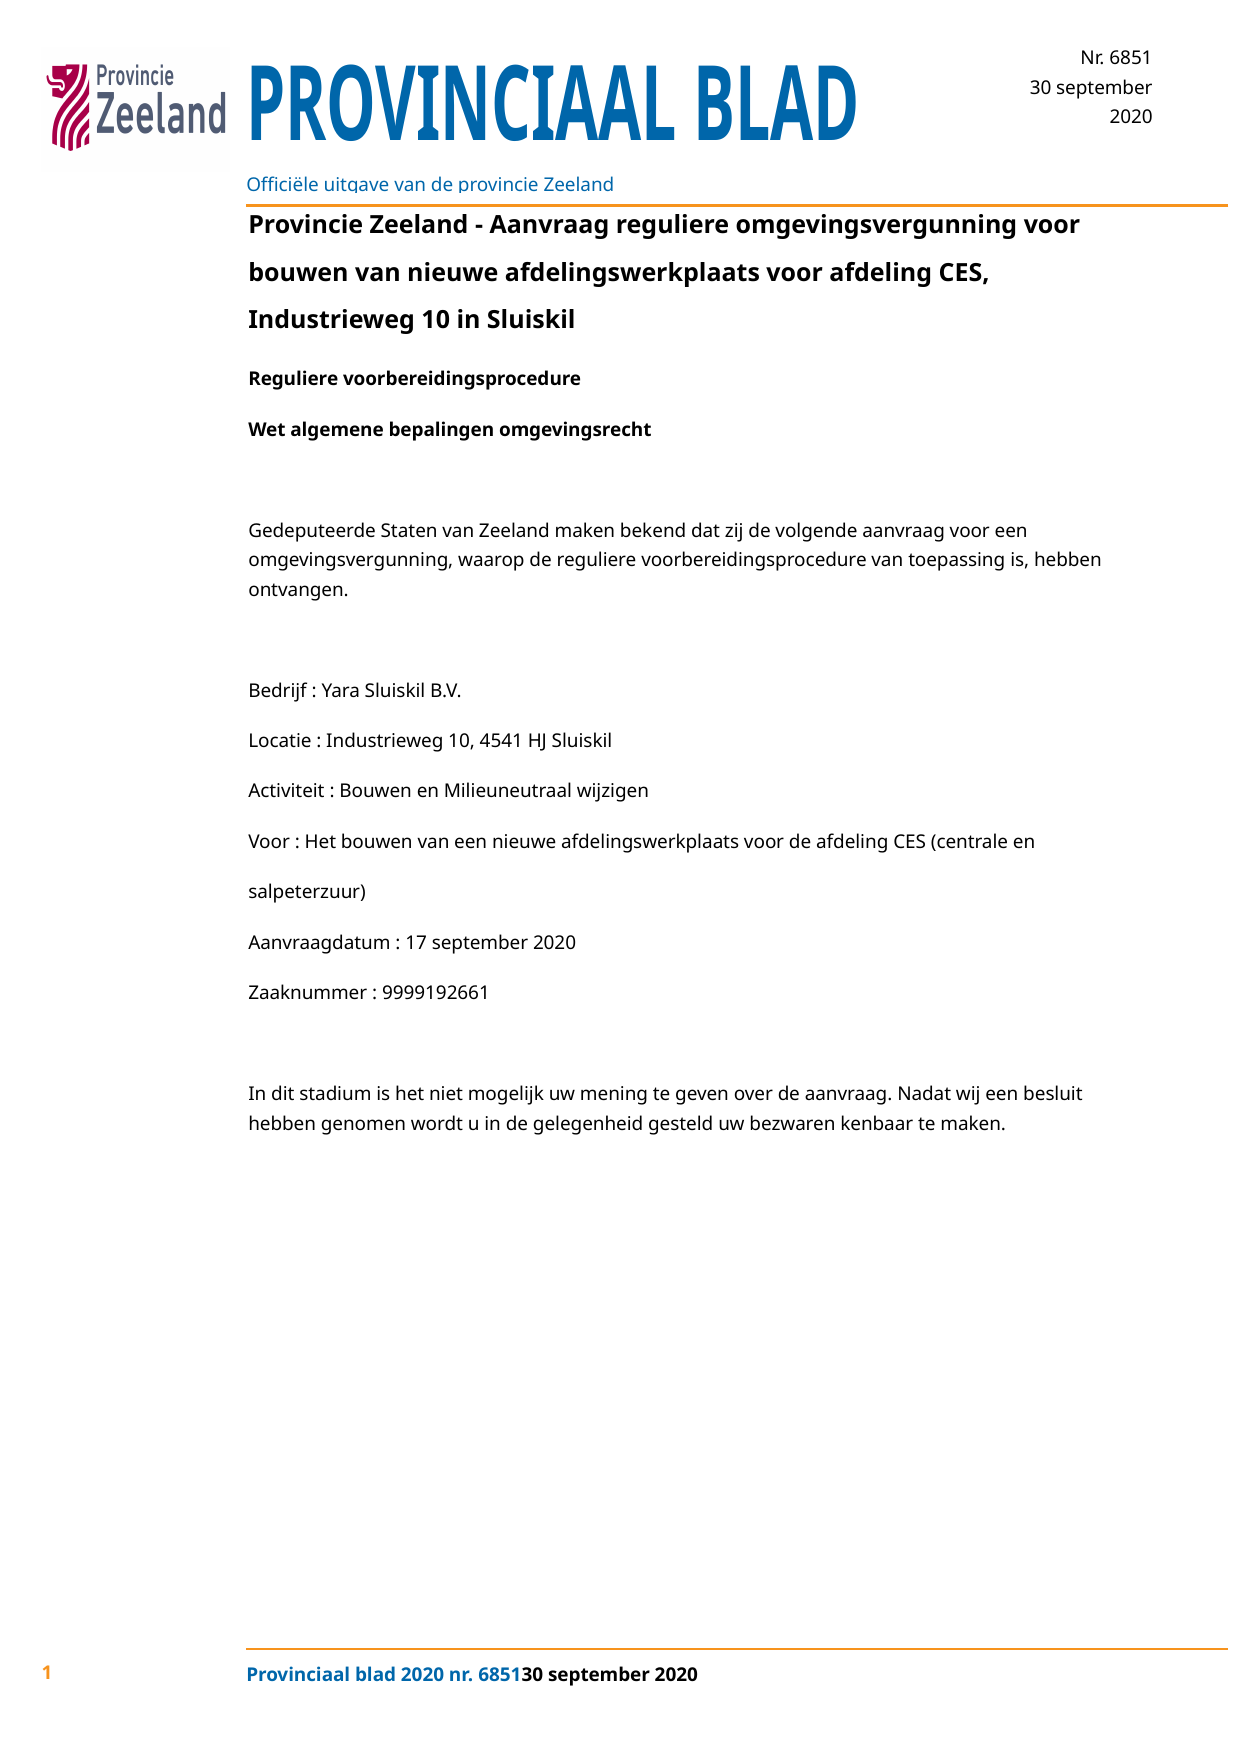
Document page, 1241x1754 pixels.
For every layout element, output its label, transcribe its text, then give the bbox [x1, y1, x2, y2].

text Locatie : Industrieweg 10, 4541 HJ Sluiskil [248, 727, 1152, 753]
text Aanvraagdatum : 17 september 2020 [248, 929, 1152, 954]
text Reguliere voorbereidingsprocedure [248, 366, 1152, 391]
text Provincie Zeeland - Aanvraag reguliere omgevingsvergunning voor bouwen van nieuwe afdelingswerkplaats voor afdeling CES, Industrieweg 10 in Sluiskil [248, 207, 1152, 336]
text Zaaknummer : 9999192661 [248, 979, 1152, 1005]
text Bedrijf : Yara Sluiskil B.V. [248, 677, 1152, 702]
text Wet algemene bepalingen omgevingsrecht [248, 416, 1152, 442]
text In dit stadium is het niet mogelijk uw mening te geven over de aanvraag. Nadat wij een besluit hebben genomen wordt u in de gelegenheid gesteld uw bezwaren kenbaar te maken. [248, 1080, 1152, 1135]
text salpeterzuur) [248, 878, 1152, 904]
text Activiteit : Bouwen en Milieuneutraal wijzigen [248, 778, 1152, 803]
picture [41, 47, 231, 172]
text Gedeputeerde Staten van Zeeland maken bekend dat zij de volgende aanvraag voor een omgevingsvergunning, waarop de reguliere voorbereidingsprocedure van toepassing is, hebben ontvangen. [248, 517, 1152, 602]
text Voor : Het bouwen van een nieuwe afdelingswerkplaats voor de afdeling CES (centrale en [248, 828, 1152, 854]
